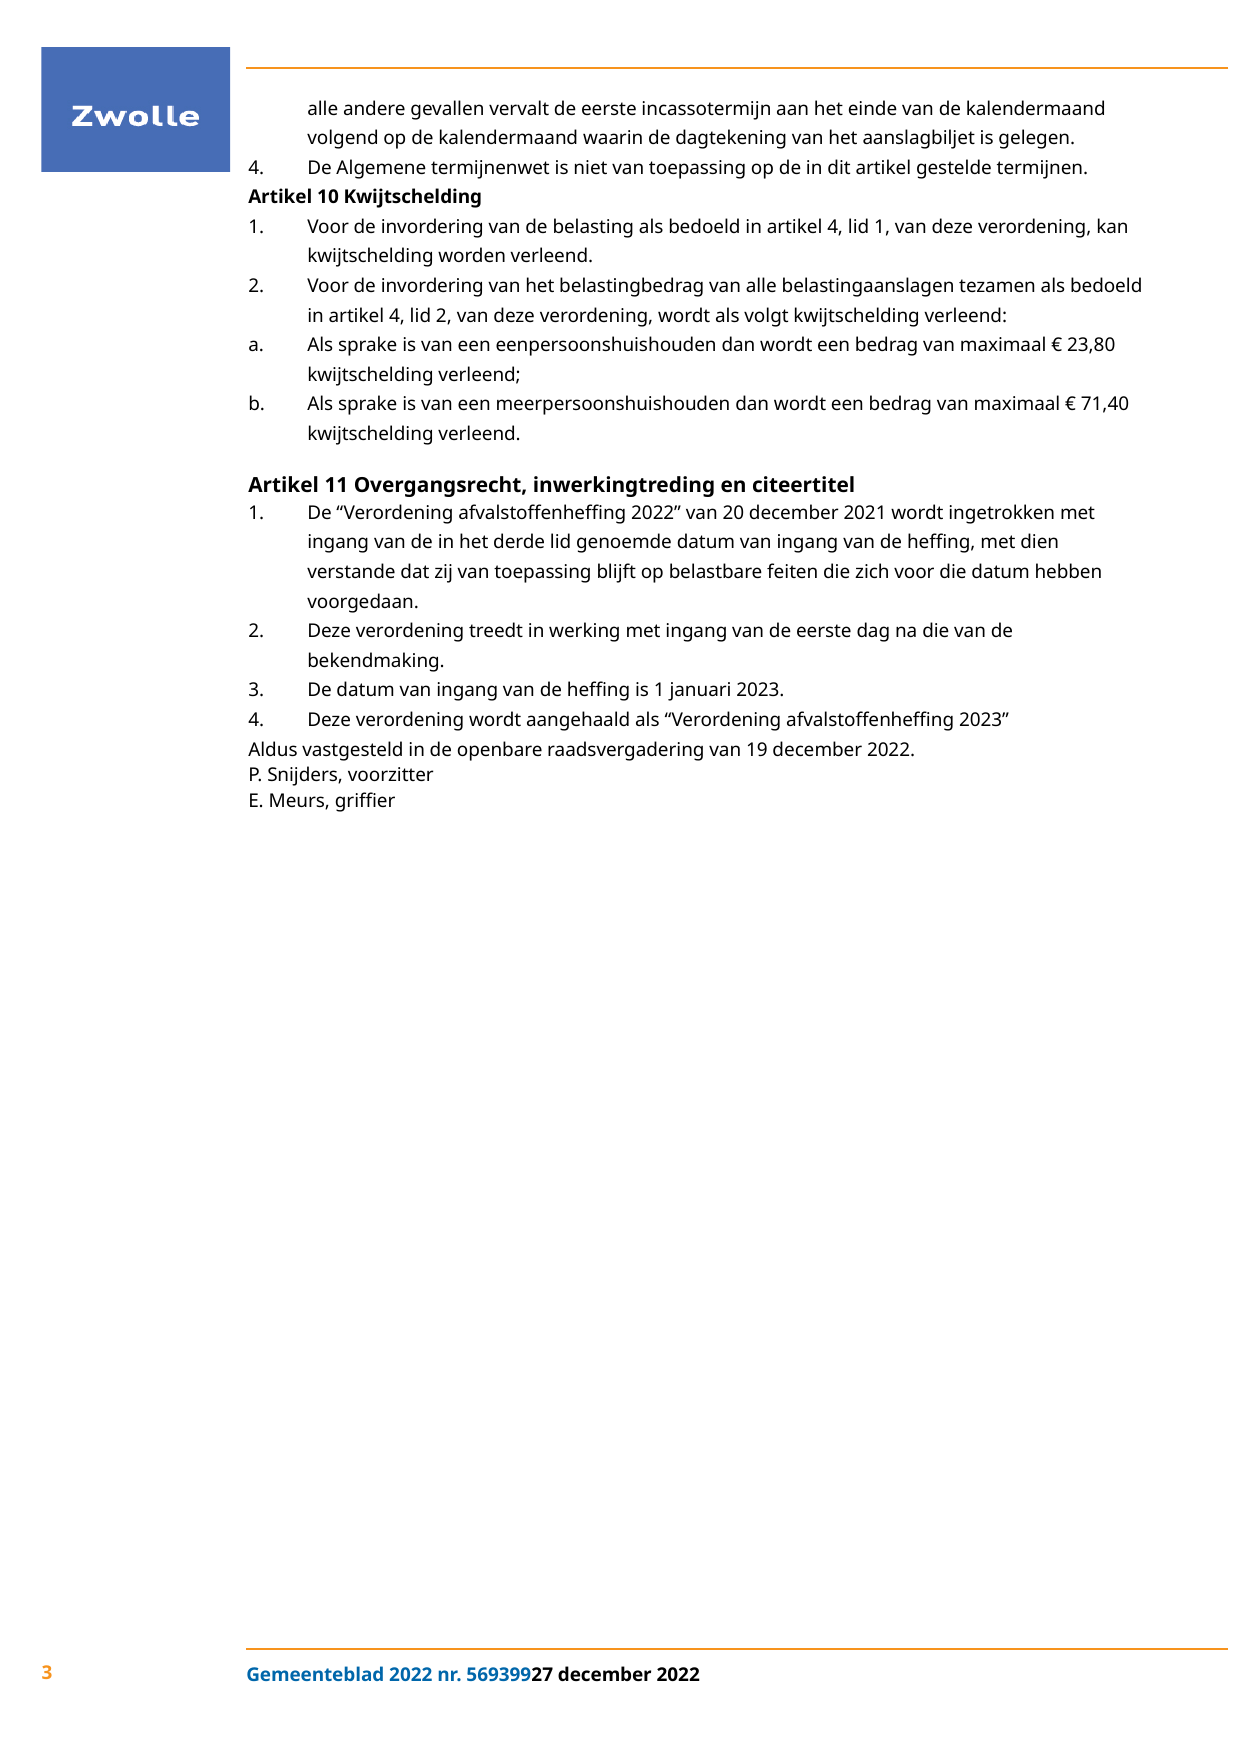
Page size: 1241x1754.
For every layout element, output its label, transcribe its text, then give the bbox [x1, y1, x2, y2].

list De datum van ingang van de heffing is 1 januari 2023. [248, 677, 1152, 702]
list Voor de invordering van de belasting als bedoeld in artikel 4, lid 1, van deze verordening, kan kwijtschelding worden verleend. [248, 213, 1152, 268]
list Deze verordening wordt aangehaald als “Verordening afvalstoffenheffing 2023” [248, 706, 1152, 732]
text Artikel 10 Kwijtschelding [248, 183, 1152, 209]
list Als sprake is van een eenpersoonshuishouden dan wordt een bedrag van maximaal € 23,80 kwijtschelding verleend; [248, 331, 1152, 387]
list De “Verordening afvalstoffenheffing 2022” van 20 december 2021 wordt ingetrokken met ingang van de in het derde lid genoemde datum van ingang van de heffing, met dien verstande dat zij van toepassing blijft op belastbare feiten die zich voor die datum hebben voorgedaan. [248, 499, 1152, 613]
text E. Meurs, griffier [248, 787, 1152, 813]
text Aldus vastgesteld in de openbare raadsvergadering van 19 december 2022. [248, 736, 1152, 761]
text P. Snijders, voorzitter [248, 761, 1152, 787]
picture [41, 47, 231, 172]
list Voor de invordering van het belastingbedrag van alle belastingaanslagen tezamen als bedoeld in artikel 4, lid 2, van deze verordening, wordt als volgt kwijtschelding verleend: [248, 272, 1152, 328]
list De Algemene termijnenwet is niet van toepassing op de in dit artikel gestelde termijnen. [248, 154, 1152, 180]
list Als sprake is van een meerpersoonshuishouden dan wordt een bedrag van maximaal € 71,40 kwijtschelding verleend. [248, 391, 1152, 446]
text Artikel 11 Overgangsrecht, inwerkingtreding en citeertitel [248, 471, 1152, 499]
list Deze verordening treedt in werking met ingang van de eerste dag na die van de bekendmaking. [248, 617, 1152, 673]
list alle andere gevallen vervalt de eerste incassotermijn aan het einde van de kalendermaand volgend op de kalendermaand waarin de dagtekening van het aanslagbiljet is gelegen. [248, 95, 1152, 150]
